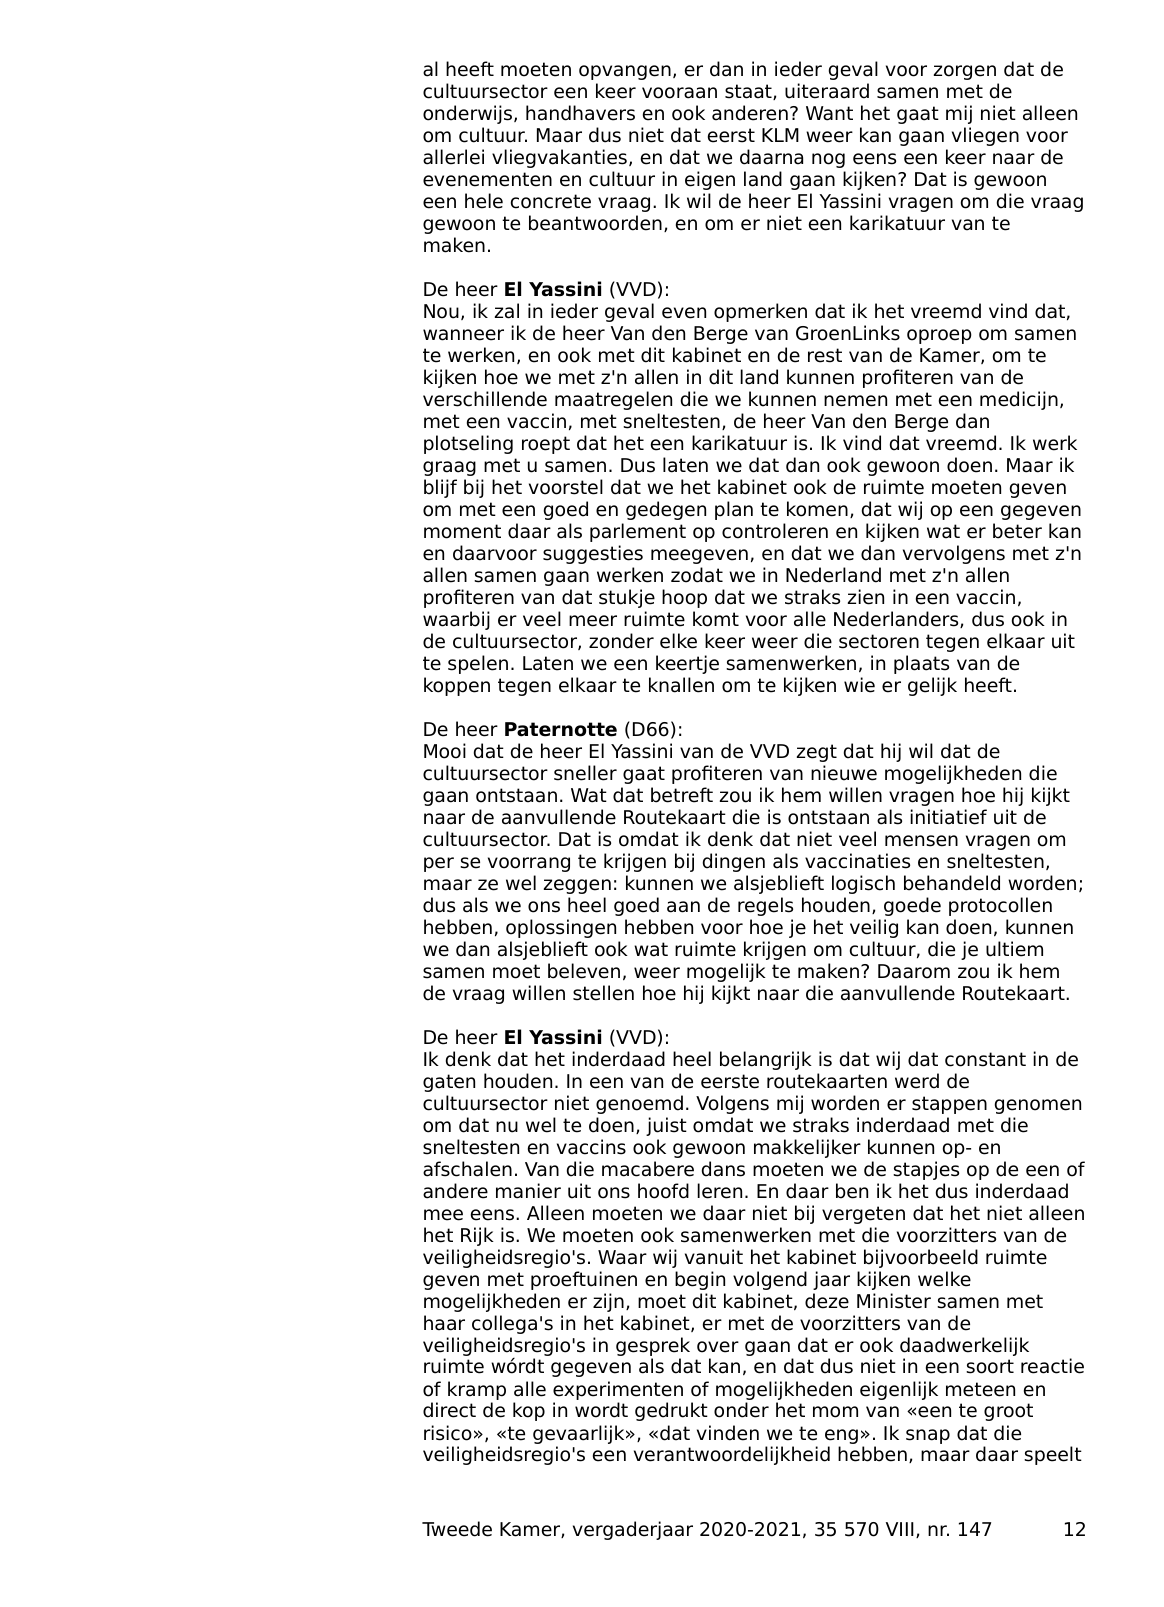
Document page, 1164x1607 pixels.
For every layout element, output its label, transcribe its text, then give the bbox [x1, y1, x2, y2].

text al heeft moeten opvangen, er dan in ieder geval voor zorgen dat de cultuursector een keer vooraan staat, uiteraard samen met de onderwijs, handhavers en ook anderen? Want het gaat mij niet alleen om cultuur. Maar dus niet dat eerst KLM weer kan gaan vliegen voor allerlei vliegvakanties, en dat we daarna nog eens een keer naar de evenementen en cultuur in eigen land gaan kijken? Dat is gewoon een hele concrete vraag. Ik wil de heer El Yassini vragen om die vraag gewoon te beantwoorden, en om er niet een karikatuur van te maken. [422, 59, 1087, 257]
text De heer El Yassini (VVD): [422, 279, 1087, 301]
text De heer Paternotte (D66): [422, 719, 1087, 741]
text Mooi dat de heer El Yassini van de VVD zegt dat hij wil dat de cultuursector sneller gaat profiteren van nieuwe mogelijkheden die gaan ontstaan. Wat dat betreft zou ik hem willen vragen hoe hij kijkt naar de aanvullende Routekaart die is ontstaan als initiatief uit de cultuursector. Dat is omdat ik denk dat niet veel mensen vragen om per se voorrang te krijgen bij dingen als vaccinaties en sneltesten, maar ze wel zeggen: kunnen we alsjeblieft logisch behandeld worden; dus als we ons heel goed aan de regels houden, goede protocollen hebben, oplossingen hebben voor hoe je het veilig kan doen, kunnen we dan alsjeblieft ook wat ruimte krijgen om cultuur, die je ultiem samen moet beleven, weer mogelijk te maken? Daarom zou ik hem de vraag willen stellen hoe hij kijkt naar die aanvullende Routekaart. [422, 741, 1087, 1004]
text Ik denk dat het inderdaad heel belangrijk is dat wij dat constant in de gaten houden. In een van de eerste routekaarten werd de cultuursector niet genoemd. Volgens mij worden er stappen genomen om dat nu wel te doen, juist omdat we straks inderdaad met die sneltesten en vaccins ook gewoon makkelijker kunnen op- en afschalen. Van die macabere dans moeten we de stapjes op de een of andere manier uit ons hoofd leren. En daar ben ik het dus inderdaad mee eens. Alleen moeten we daar niet bij vergeten dat het niet alleen het Rijk is. We moeten ook samenwerken met die voorzitters van de veiligheidsregio's. Waar wij vanuit het kabinet bijvoorbeeld ruimte geven met proeftuinen en begin volgend jaar kijken welke mogelijkheden er zijn, moet dit kabinet, deze Minister samen met haar collega's in het kabinet, er met de voorzitters van de veiligheidsregio's in gesprek over gaan dat er ook daadwerkelijk ruimte wórdt gegeven als dat kan, en dat dus niet in een soort reactie of kramp alle experimenten of mogelijkheden eigenlijk meteen en direct de kop in wordt gedrukt onder het mom van «een te groot risico», «te gevaarlijk», «dat vinden we te eng». Ik snap dat die veiligheidsregio's een verantwoordelijkheid hebben, maar daar speelt [422, 1049, 1087, 1466]
text Nou, ik zal in ieder geval even opmerken dat ik het vreemd vind dat, wanneer ik de heer Van den Berge van GroenLinks oproep om samen te werken, en ook met dit kabinet en de rest van de Kamer, om te kijken hoe we met z'n allen in dit land kunnen profiteren van de verschillende maatregelen die we kunnen nemen met een medicijn, met een vaccin, met sneltesten, de heer Van den Berge dan plotseling roept dat het een karikatuur is. Ik vind dat vreemd. Ik werk graag met u samen. Dus laten we dat dan ook gewoon doen. Maar ik blijf bij het voorstel dat we het kabinet ook de ruimte moeten geven om met een goed en gedegen plan te komen, dat wij op een gegeven moment daar als parlement op controleren en kijken wat er beter kan en daarvoor suggesties meegeven, en dat we dan vervolgens met z'n allen samen gaan werken zodat we in Nederland met z'n allen profiteren van dat stukje hoop dat we straks zien in een vaccin, waarbij er veel meer ruimte komt voor alle Nederlanders, dus ook in de cultuursector, zonder elke keer weer die sectoren tegen elkaar uit te spelen. Laten we een keertje samenwerken, in plaats van de koppen tegen elkaar te knallen om te kijken wie er gelijk heeft. [422, 301, 1087, 697]
text De heer El Yassini (VVD): [422, 1027, 1087, 1049]
